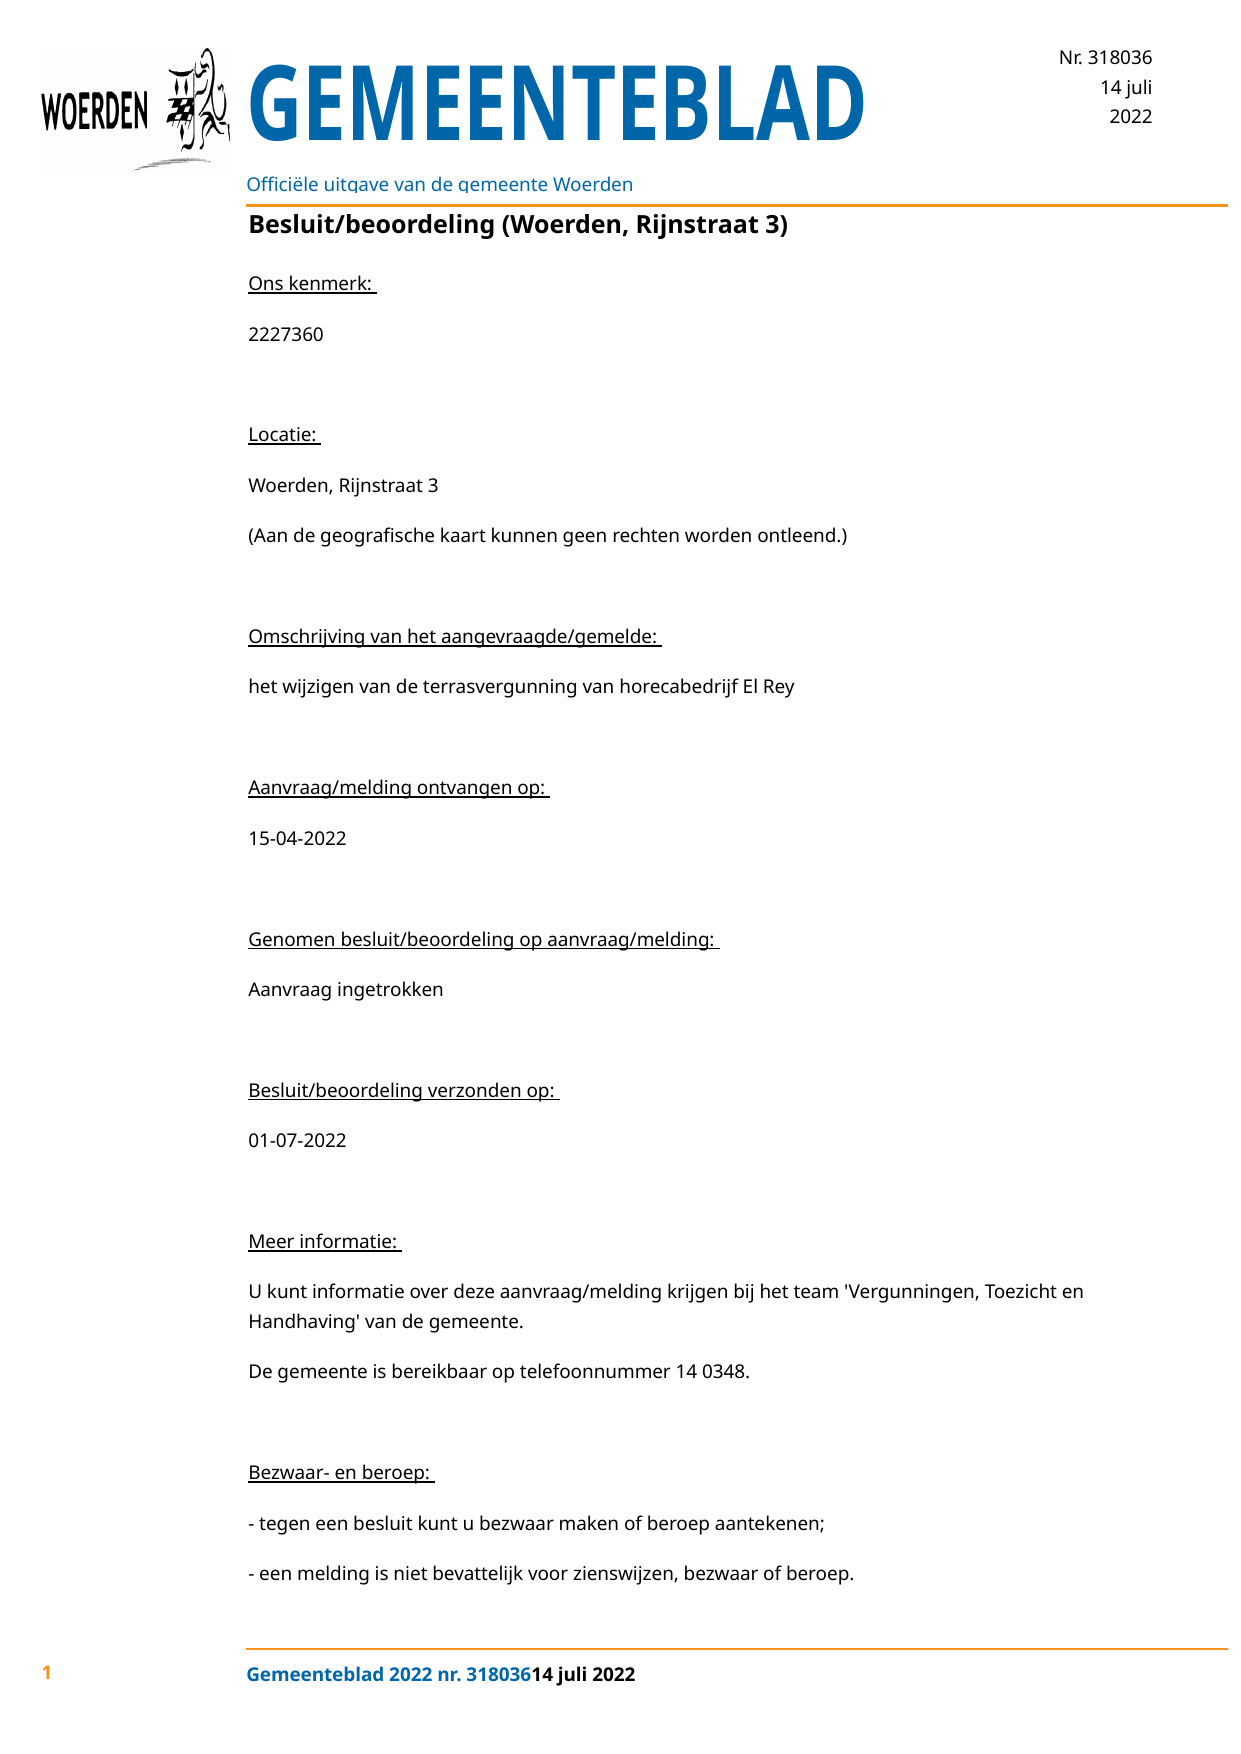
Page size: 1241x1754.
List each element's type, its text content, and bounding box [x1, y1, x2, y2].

text Aanvraag ingetrokken [248, 976, 1152, 1002]
text 15-04-2022 [248, 825, 1152, 851]
text Besluit/beoordeling (Woerden, Rijnstraat 3) [248, 207, 1152, 241]
text 2227360 [248, 321, 1152, 346]
text - tegen een besluit kunt u bezwaar maken of beroep aantekenen; [248, 1510, 1152, 1536]
text Woerden, Rijnstraat 3 [248, 472, 1152, 498]
text U kunt informatie over deze aanvraag/melding krijgen bij het team 'Vergunningen, Toezicht en Handhaving' van de gemeente. [248, 1279, 1152, 1334]
text - een melding is niet bevattelijk voor zienswijzen, bezwaar of beroep. [248, 1560, 1152, 1586]
text Omschrijving van het aangevraagde/gemelde: [248, 623, 1152, 649]
text Besluit/beoordeling verzonden op: [248, 1077, 1152, 1103]
text Aanvraag/melding ontvangen op: [248, 774, 1152, 800]
text Meer informatie: [248, 1228, 1152, 1254]
text De gemeente is bereikbaar op telefoonnummer 14 0348. [248, 1359, 1152, 1384]
text Ons kenmerk: [248, 270, 1152, 296]
text (Aan de geografische kaart kunnen geen rechten worden ontleend.) [248, 522, 1152, 548]
text Bezwaar- en beroep: [248, 1459, 1152, 1485]
text Locatie: [248, 422, 1152, 447]
text Genomen besluit/beoordeling op aanvraag/melding: [248, 926, 1152, 951]
text 01-07-2022 [248, 1127, 1152, 1153]
text het wijzigen van de terrasvergunning van horecabedrijf El Rey [248, 674, 1152, 699]
picture [41, 47, 231, 172]
